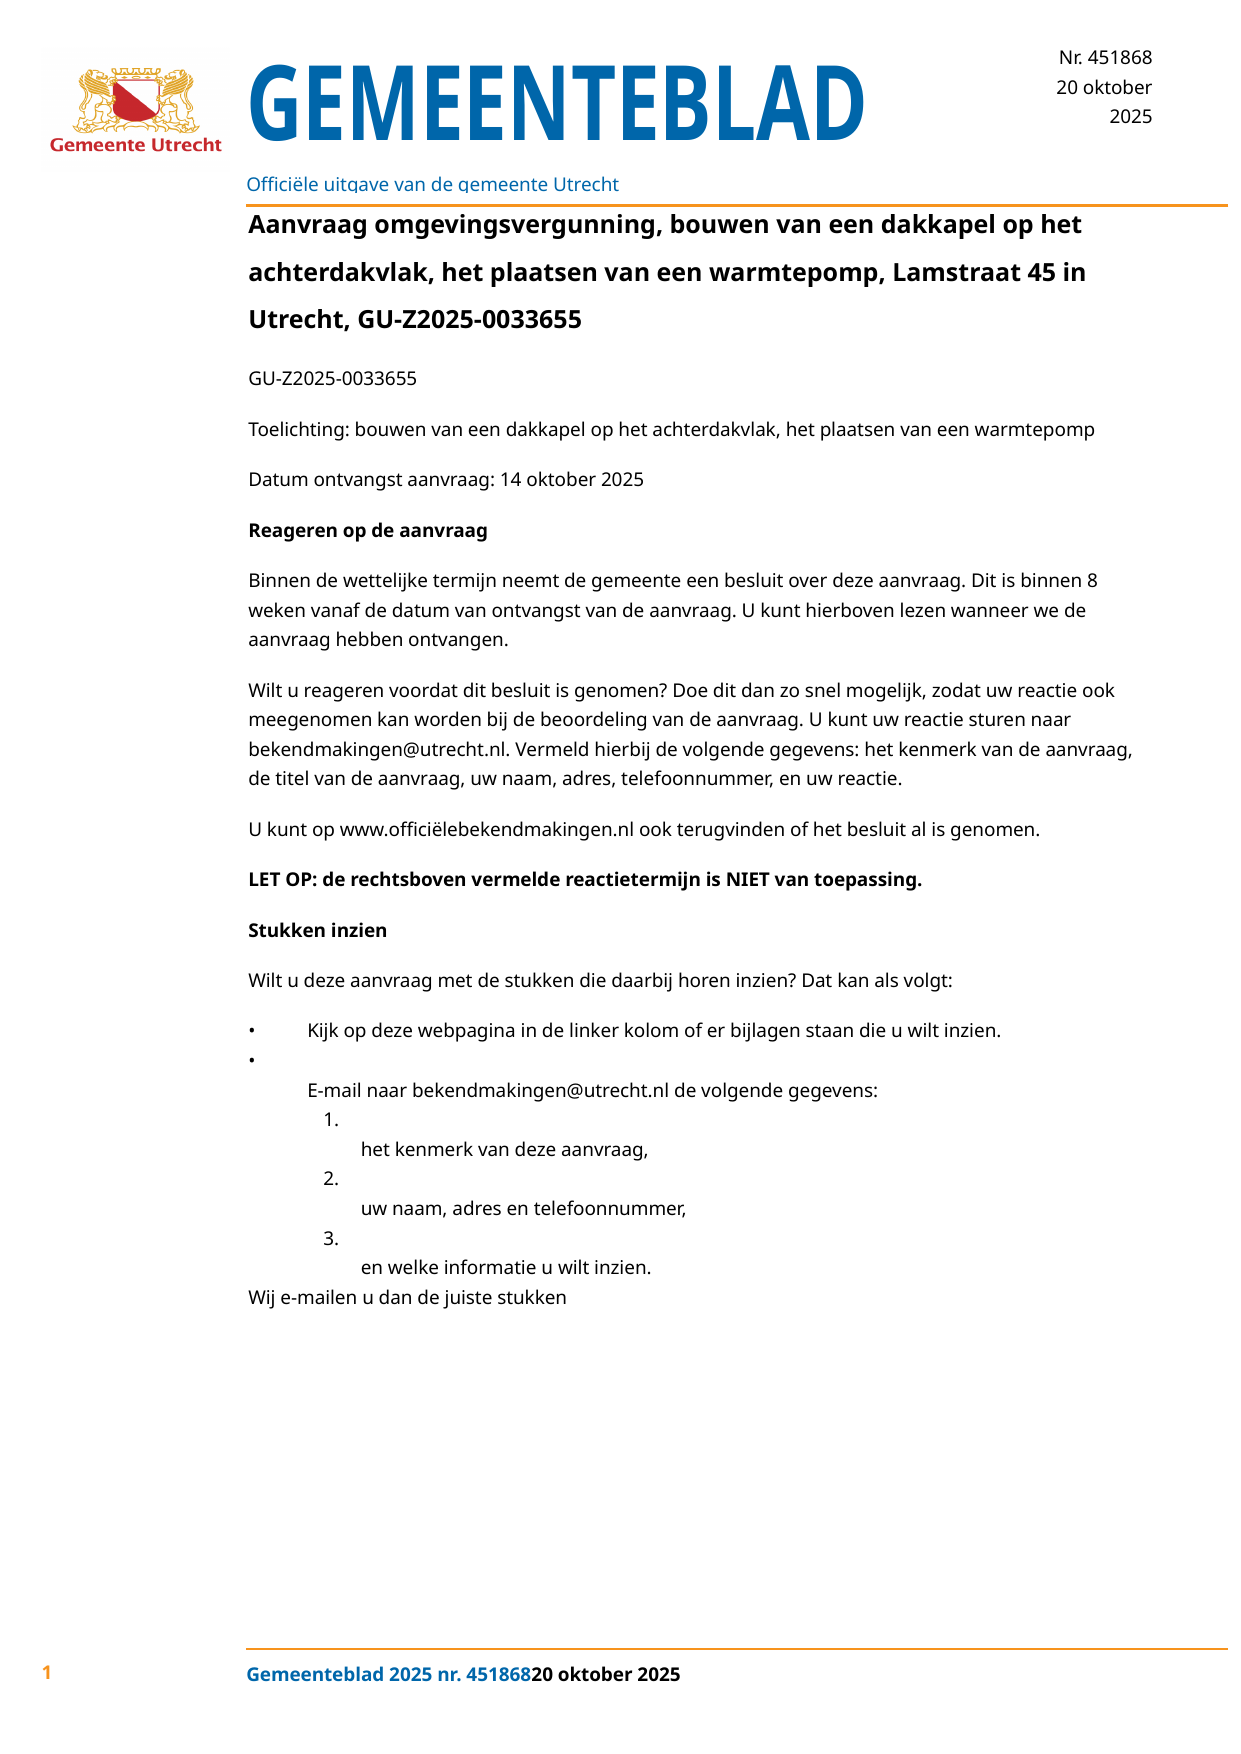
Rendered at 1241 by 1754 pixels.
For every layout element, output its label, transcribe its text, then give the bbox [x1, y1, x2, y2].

text Reageren op de aanvraag [248, 517, 1152, 542]
list het kenmerk van deze aanvraag, [323, 1136, 1152, 1162]
text Datum ontvangst aanvraag: 14 oktober 2025 [248, 466, 1152, 492]
text Wilt u deze aanvraag met de stukken die daarbij horen inzien? Dat kan als volgt: [248, 967, 1152, 993]
text Wij e-mailen u dan de juiste stukken [248, 1284, 1152, 1309]
text Aanvraag omgevingsvergunning, bouwen van een dakkapel op het achterdakvlak, het plaatsen van een warmtepomp, Lamstraat 45 in Utrecht, GU-Z2025-0033655 [248, 207, 1152, 336]
text Binnen de wettelijke termijn neemt de gemeente een besluit over deze aanvraag. Dit is binnen 8 weken vanaf de datum van ontvangst van de aanvraag. U kunt hierboven lezen wanneer we de aanvraag hebben ontvangen. [248, 567, 1152, 652]
list uw naam, adres en telefoonnummer, [323, 1195, 1152, 1221]
text Toelichting: bouwen van een dakkapel op het achterdakvlak, het plaatsen van een warmtepomp [248, 416, 1152, 442]
picture [41, 47, 231, 172]
list en welke informatie u wilt inzien. [323, 1254, 1152, 1280]
text GU-Z2025-0033655 [248, 366, 1152, 391]
list Kijk op deze webpagina in de linker kolom of er bijlagen staan die u wilt inzien. [248, 1018, 1152, 1043]
text U kunt op www.officiëlebekendmakingen.nl ook terugvinden of het besluit al is genomen. [248, 816, 1152, 842]
text LET OP: de rechtsboven vermelde reactietermijn is NIET van toepassing. [248, 866, 1152, 892]
text Wilt u reageren voordat dit besluit is genomen? Doe dit dan zo snel mogelijk, zodat uw reactie ook meegenomen kan worden bij de beoordeling van de aanvraag. U kunt uw reactie sturen naar bekendmakingen@utrecht.nl. Vermeld hierbij de volgende gegevens: het kenmerk van de aanvraag, de titel van de aanvraag, uw naam, adres, telefoonnummer, en uw reactie. [248, 677, 1152, 791]
list E-mail naar bekendmakingen@utrecht.nl de volgende gegevens: [248, 1077, 1152, 1102]
text Stukken inzien [248, 917, 1152, 942]
